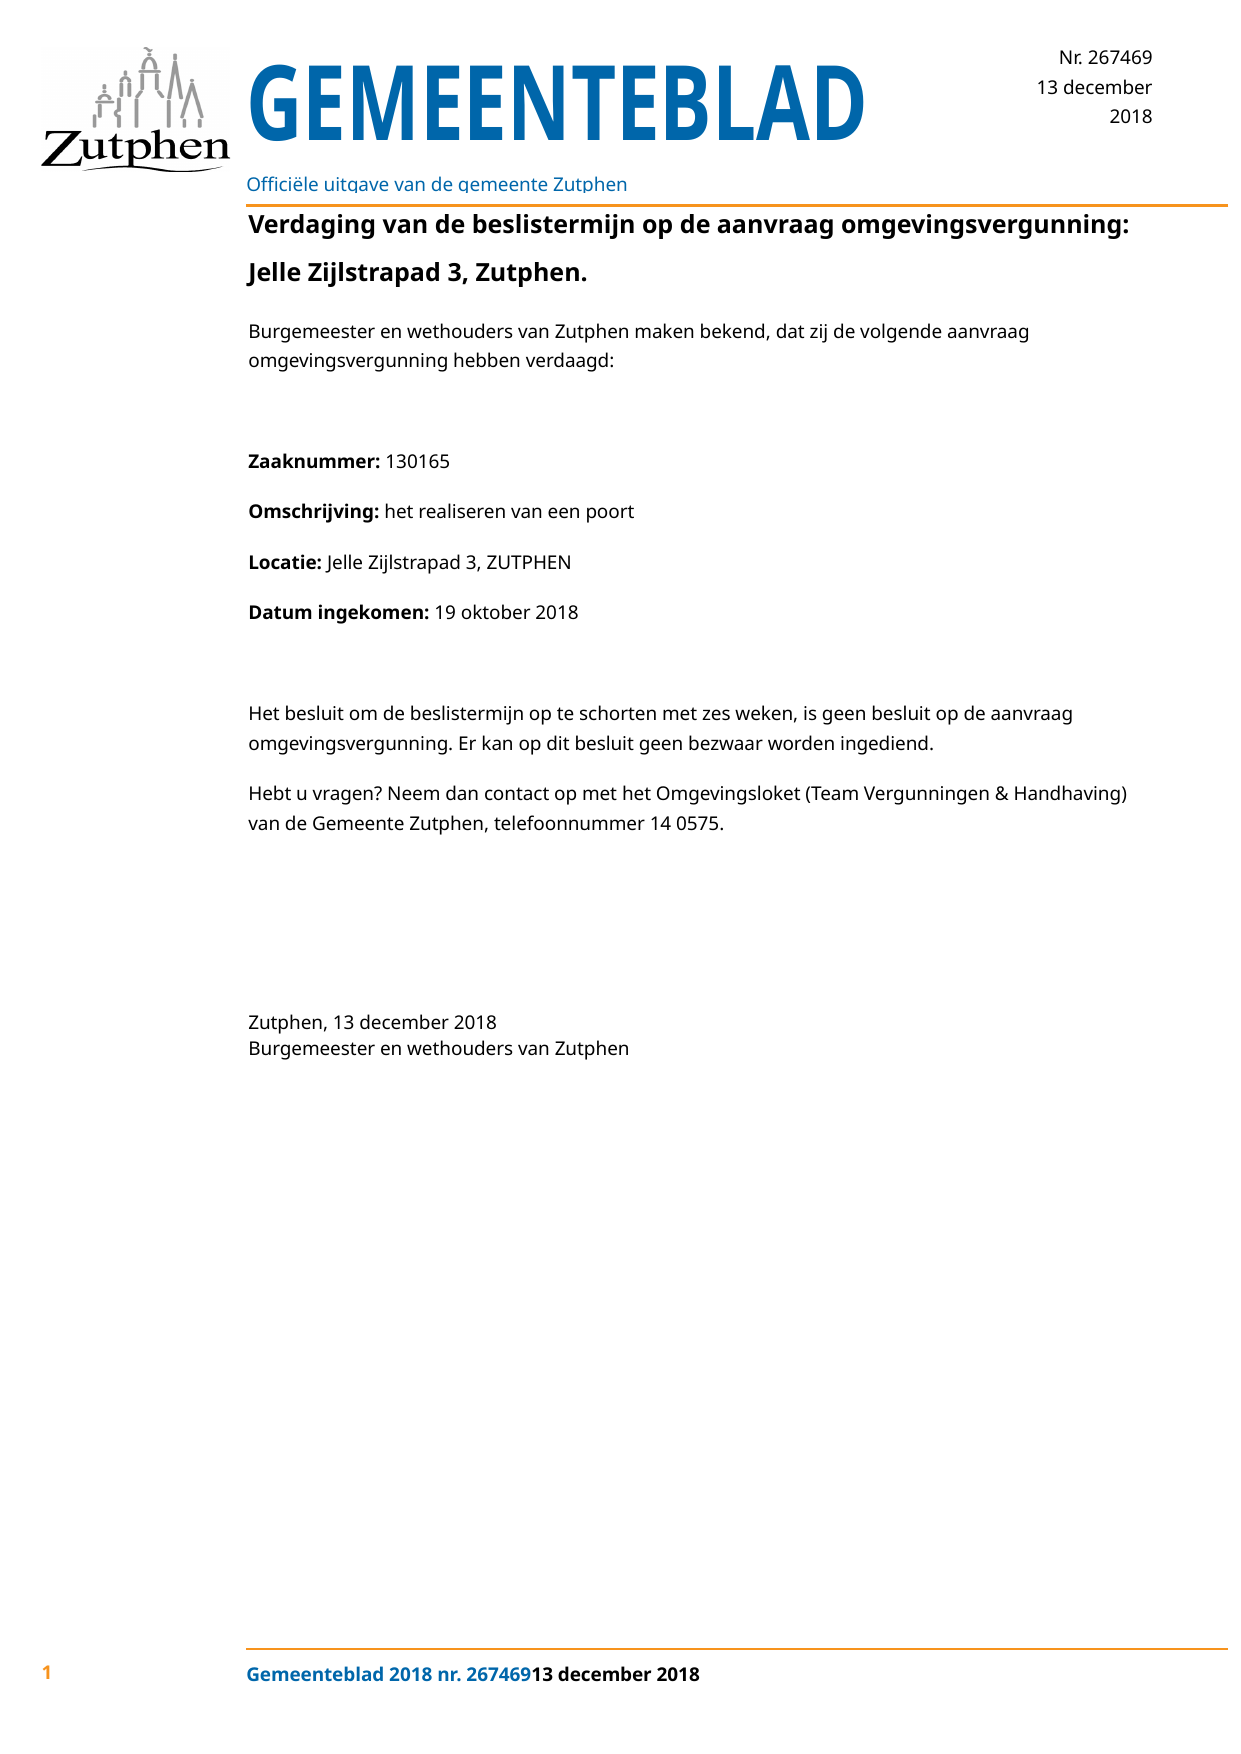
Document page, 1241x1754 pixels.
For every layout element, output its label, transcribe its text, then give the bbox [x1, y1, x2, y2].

text Burgemeester en wethouders van Zutphen [248, 1035, 1152, 1061]
text Hebt u vragen? Neem dan contact op met het Omgevingsloket (Team Vergunningen & Handhaving) van de Gemeente Zutphen, telefoonnummer 14 0575. [248, 780, 1152, 836]
text Zaaknummer: 130165 [248, 448, 1152, 474]
text Locatie: Jelle Zijlstrapad 3, ZUTPHEN [248, 549, 1152, 575]
text Verdaging van de beslistermijn op de aanvraag omgevingsvergunning: Jelle Zijlstrapad 3, Zutphen. [248, 207, 1152, 288]
text Zutphen, 13 december 2018 [248, 1009, 1152, 1035]
text Datum ingekomen: 19 oktober 2018 [248, 599, 1152, 625]
picture [41, 47, 231, 172]
text Omschrijving: het realiseren van een poort [248, 499, 1152, 524]
text Burgemeester en wethouders van Zutphen maken bekend, dat zij de volgende aanvraag omgevingsvergunning hebben verdaagd: [248, 318, 1152, 373]
text Het besluit om de beslistermijn op te schorten met zes weken, is geen besluit op de aanvraag omgevingsvergunning. Er kan op dit besluit geen bezwaar worden ingediend. [248, 700, 1152, 756]
